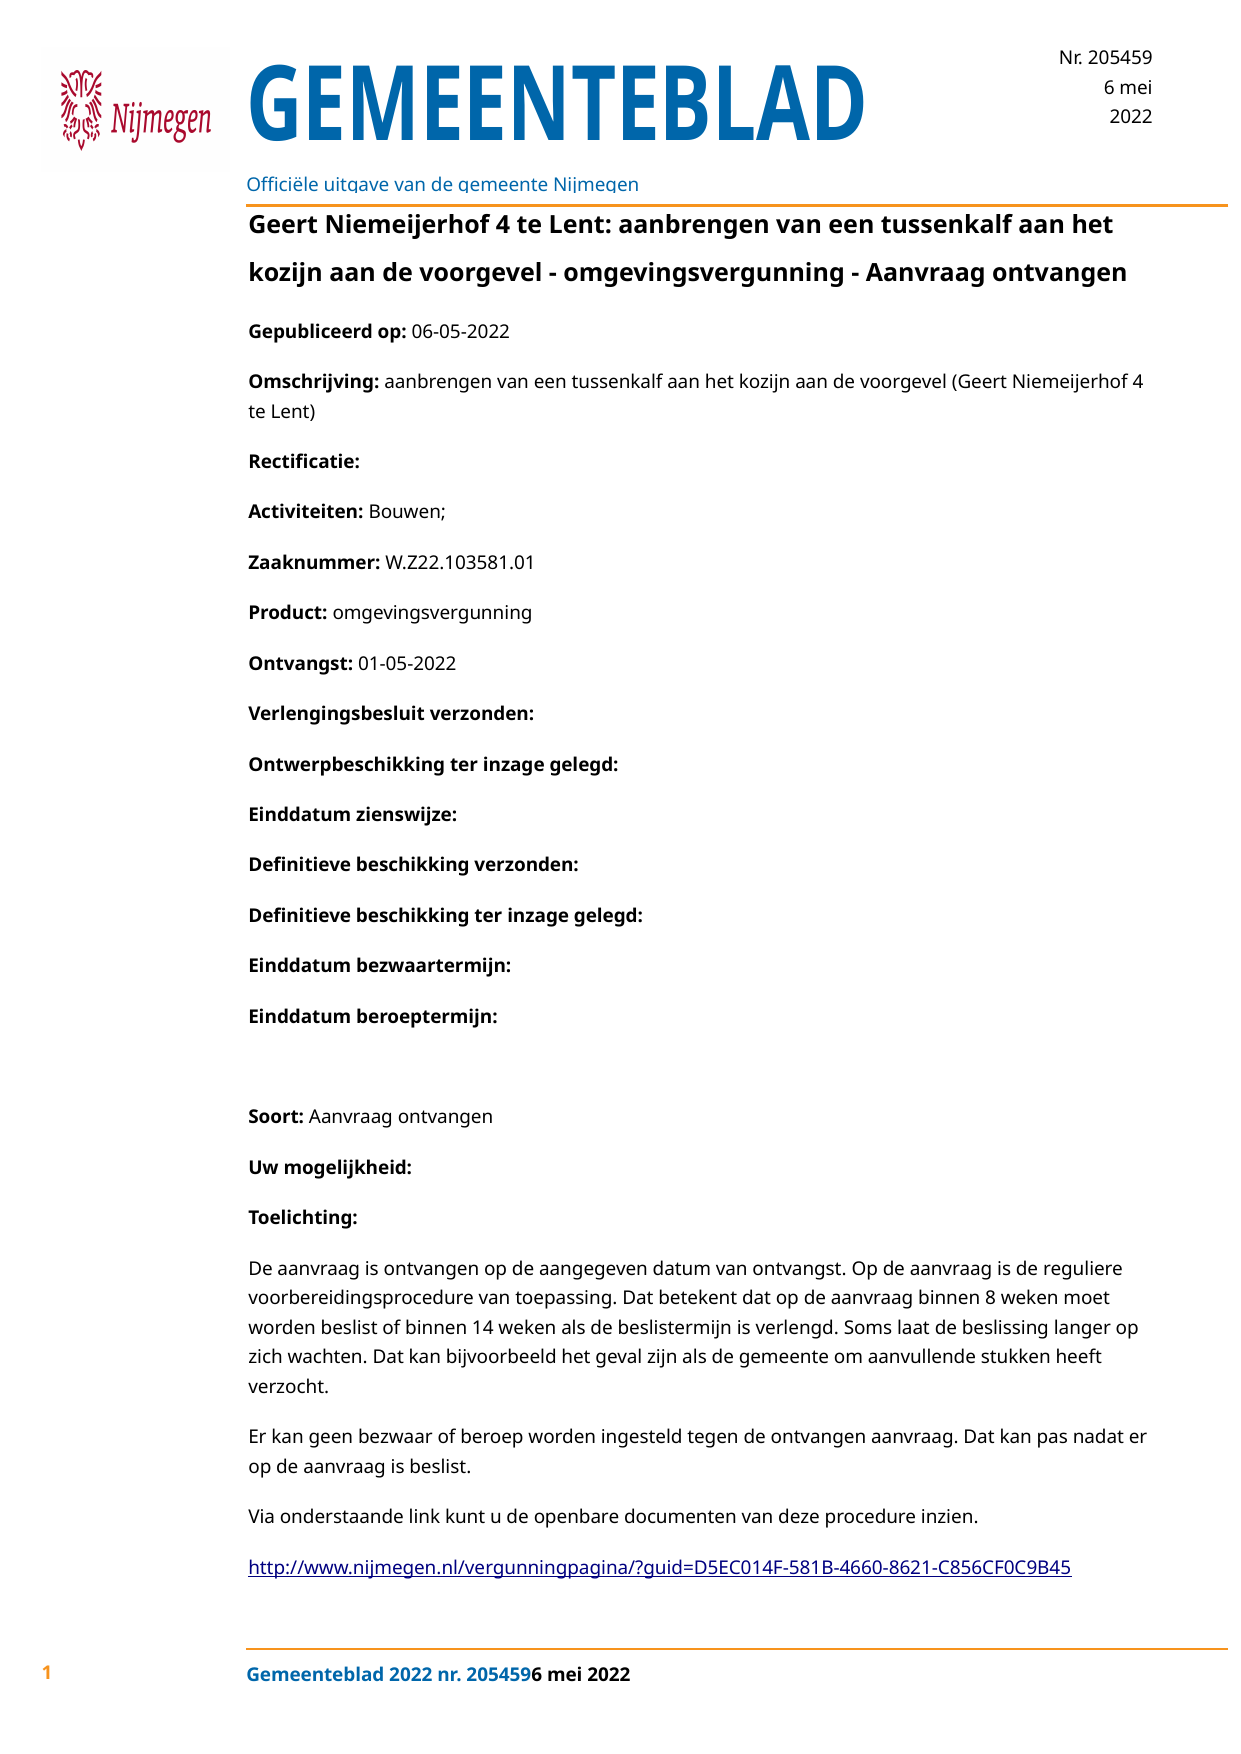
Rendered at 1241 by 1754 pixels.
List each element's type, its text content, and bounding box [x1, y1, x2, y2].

text Toelichting: [248, 1204, 1152, 1230]
text Omschrijving: aanbrengen van een tussenkalf aan het kozijn aan de voorgevel (Geert Niemeijerhof 4 te Lent) [248, 368, 1152, 424]
text Activiteiten: Bouwen; [248, 499, 1152, 524]
text Rectificatie: [248, 448, 1152, 474]
text Verlengingsbesluit verzonden: [248, 700, 1152, 726]
text Definitieve beschikking ter inzage gelegd: [248, 902, 1152, 928]
text Einddatum beroeptermijn: [248, 1003, 1152, 1029]
text Zaaknummer: W.Z22.103581.01 [248, 549, 1152, 575]
text Via onderstaande link kunt u de openbare documenten van deze procedure inzien. [248, 1504, 1152, 1529]
text Ontwerpbeschikking ter inzage gelegd: [248, 751, 1152, 777]
text Uw mogelijkheid: [248, 1154, 1152, 1180]
text Definitieve beschikking verzonden: [248, 852, 1152, 877]
text Product: omgevingsvergunning [248, 599, 1152, 625]
text De aanvraag is ontvangen op de aangegeven datum van ontvangst. Op de aanvraag is de reguliere voorbereidingsprocedure van toepassing. Dat betekent dat op de aanvraag binnen 8 weken moet worden beslist of binnen 14 weken als de beslistermijn is verlengd. Soms laat de beslissing langer op zich wachten. Dat kan bijvoorbeeld het geval zijn als de gemeente om aanvullende stukken heeft verzocht. [248, 1255, 1152, 1399]
text http://www.nijmegen.nl/vergunningpagina/?guid=D5EC014F-581B-4660-8621-C856CF0C9B45 [248, 1554, 1152, 1580]
picture [41, 47, 231, 172]
text Geert Niemeijerhof 4 te Lent: aanbrengen van een tussenkalf aan het kozijn aan de voorgevel - omgevingsvergunning - Aanvraag ontvangen [248, 207, 1152, 288]
text Er kan geen bezwaar of beroep worden ingesteld tegen de ontvangen aanvraag. Dat kan pas nadat er op de aanvraag is beslist. [248, 1424, 1152, 1479]
text Soort: Aanvraag ontvangen [248, 1104, 1152, 1129]
text Einddatum zienswijze: [248, 801, 1152, 827]
text Ontvangst: 01-05-2022 [248, 650, 1152, 676]
text Gepubliceerd op: 06-05-2022 [248, 318, 1152, 344]
text Einddatum bezwaartermijn: [248, 952, 1152, 978]
